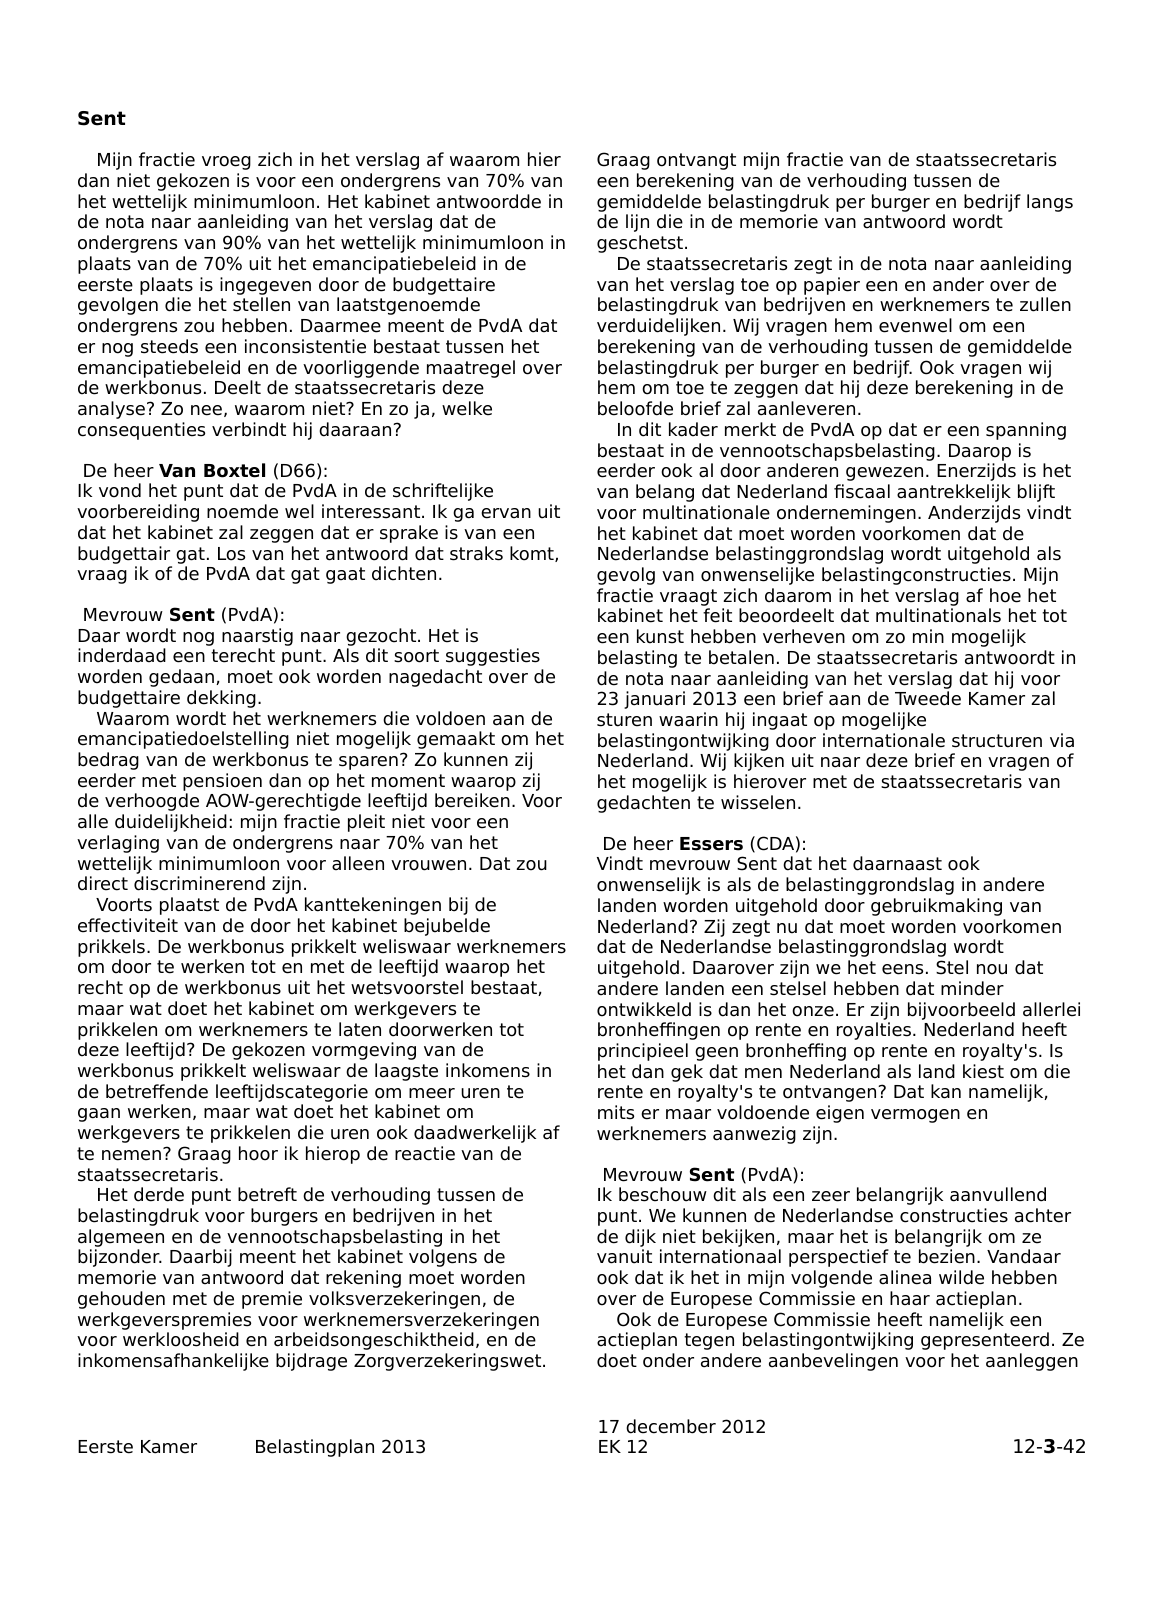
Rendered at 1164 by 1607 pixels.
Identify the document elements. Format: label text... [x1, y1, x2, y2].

text Waarom wordt het werknemers die voldoen aan de emancipatiedoelstelling niet mogelijk gemaakt om het bedrag van de werkbonus te sparen? Zo kunnen zij eerder met pensioen dan op het moment waarop zij de verhoogde AOW-gerechtigde leeftijd bereiken. Voor alle duidelijkheid: mijn fractie pleit niet voor een verlaging van de ondergrens naar 70% van het wettelijk minimumloon voor alleen vrouwen. Dat zou direct discriminerend zijn. [77, 708, 567, 895]
text Ik vond het punt dat de PvdA in de schriftelijke voorbereiding noemde wel interessant. Ik ga ervan uit dat het kabinet zal zeggen dat er sprake is van een budgettair gat. Los van het antwoord dat straks komt, vraag ik of de PvdA dat gat gaat dichten. [77, 481, 567, 585]
text De staatssecretaris zegt in de nota naar aanleiding van het verslag toe op papier een en ander over de belastingdruk van bedrijven en werknemers te zullen verduidelijken. Wij vragen hem evenwel om een berekening van de verhouding tussen de gemiddelde belastingdruk per burger en bedrijf. Ook vragen wij hem om toe te zeggen dat hij deze berekening in de beloofde brief zal aanleveren. [596, 254, 1087, 420]
text Vindt mevrouw Sent dat het daarnaast ook onwenselijk is als de belastinggrondslag in andere landen worden uitgehold door gebruikmaking van Nederland? Zij zegt nu dat moet worden voorkomen dat de Nederlandse belastinggrondslag wordt uitgehold. Daarover zijn we het eens. Stel nou dat andere landen een stelsel hebben dat minder ontwikkeld is dan het onze. Er zijn bijvoorbeeld allerlei bronheffingen op rente en royalties. Nederland heeft principieel geen bronheffing op rente en royalty's. Is het dan gek dat men Nederland als land kiest om die rente en royalty's te ontvangen? Dat kan namelijk, mits er maar voldoende eigen vermogen en werknemers aanwezig zijn. [596, 854, 1087, 1144]
text De heer Essers (CDA): [596, 833, 1087, 854]
text Het derde punt betreft de verhouding tussen de belastingdruk voor burgers en bedrijven in het algemeen en de vennootschapsbelasting in het bijzonder. Daarbij meent het kabinet volgens de memorie van antwoord dat rekening moet worden gehouden met de premie volksverzekeringen, de werkgeverspremies voor werknemersverzekeringen voor werkloosheid en arbeidsongeschiktheid, en de inkomensafhankelijke bijdrage Zorgverzekeringswet. [77, 1185, 567, 1372]
text In dit kader merkt de PvdA op dat er een spanning bestaat in de vennootschapsbelasting. Daarop is eerder ook al door anderen gewezen. Enerzijds is het van belang dat Nederland fiscaal aantrekkelijk blijft voor multinationale ondernemingen. Anderzijds vindt het kabinet dat moet worden voorkomen dat de Nederlandse belastinggrondslag wordt uitgehold als gevolg van onwenselijke belastingconstructies. Mijn fractie vraagt zich daarom in het verslag af hoe het kabinet het feit beoordeelt dat multinationals het tot een kunst hebben verheven om zo min mogelijk belasting te betalen. De staatssecretaris antwoordt in de nota naar aanleiding van het verslag dat hij voor 23 januari 2013 een brief aan de Tweede Kamer zal sturen waarin hij ingaat op mogelijke belastingontwijking door internationale structuren via Nederland. Wij kijken uit naar deze brief en vragen of het mogelijk is hierover met de staatssecretaris van gedachten te wisselen. [596, 420, 1087, 813]
text De heer Van Boxtel (D66): [77, 460, 567, 481]
text Mevrouw Sent (PvdA): [596, 1164, 1087, 1185]
text Ook de Europese Commissie heeft namelijk een actieplan tegen belastingontwijking gepresenteerd. Ze doet onder andere aanbevelingen voor het aanleggen [596, 1309, 1087, 1372]
text Daar wordt nog naarstig naar gezocht. Het is inderdaad een terecht punt. Als dit soort suggesties worden gedaan, moet ook worden nagedacht over de budgettaire dekking. [77, 626, 567, 708]
text Voorts plaatst de PvdA kanttekeningen bij de effectiviteit van de door het kabinet bejubelde prikkels. De werkbonus prikkelt weliswaar werknemers om door te werken tot en met de leeftijd waarop het recht op de werkbonus uit het wetsvoorstel bestaat, maar wat doet het kabinet om werkgevers te prikkelen om werknemers te laten doorwerken tot deze leeftijd? De gekozen vormgeving van de werkbonus prikkelt weliswaar de laagste inkomens in de betreffende leeftijdscategorie om meer uren te gaan werken, maar wat doet het kabinet om werkgevers te prikkelen die uren ook daadwerkelijk af te nemen? Graag hoor ik hierop de reactie van de staatssecretaris. [77, 895, 567, 1185]
text Ik beschouw dit als een zeer belangrijk aanvullend punt. We kunnen de Nederlandse constructies achter de dijk niet bekijken, maar het is belangrijk om ze vanuit internationaal perspectief te bezien. Vandaar ook dat ik het in mijn volgende alinea wilde hebben over de Europese Commissie en haar actieplan. [596, 1185, 1087, 1309]
text Mijn fractie vroeg zich in het verslag af waarom hier dan niet gekozen is voor een ondergrens van 70% van het wettelijk minimumloon. Het kabinet antwoordde in de nota naar aanleiding van het verslag dat de ondergrens van 90% van het wettelijk minimumloon in plaats van de 70% uit het emancipatiebeleid in de eerste plaats is ingegeven door de budgettaire gevolgen die het stellen van laatstgenoemde ondergrens zou hebben. Daarmee meent de PvdA dat er nog steeds een inconsistentie bestaat tussen het emancipatiebeleid en de voorliggende maatregel over de werkbonus. Deelt de staatssecretaris deze analyse? Zo nee, waarom niet? En zo ja, welke consequenties verbindt hij daaraan? [77, 150, 567, 440]
text Mevrouw Sent (PvdA): [77, 605, 567, 626]
text Graag ontvangt mijn fractie van de staatssecretaris een berekening van de verhouding tussen de gemiddelde belastingdruk per burger en bedrijf langs de lijn die in de memorie van antwoord wordt geschetst. [596, 150, 1087, 254]
